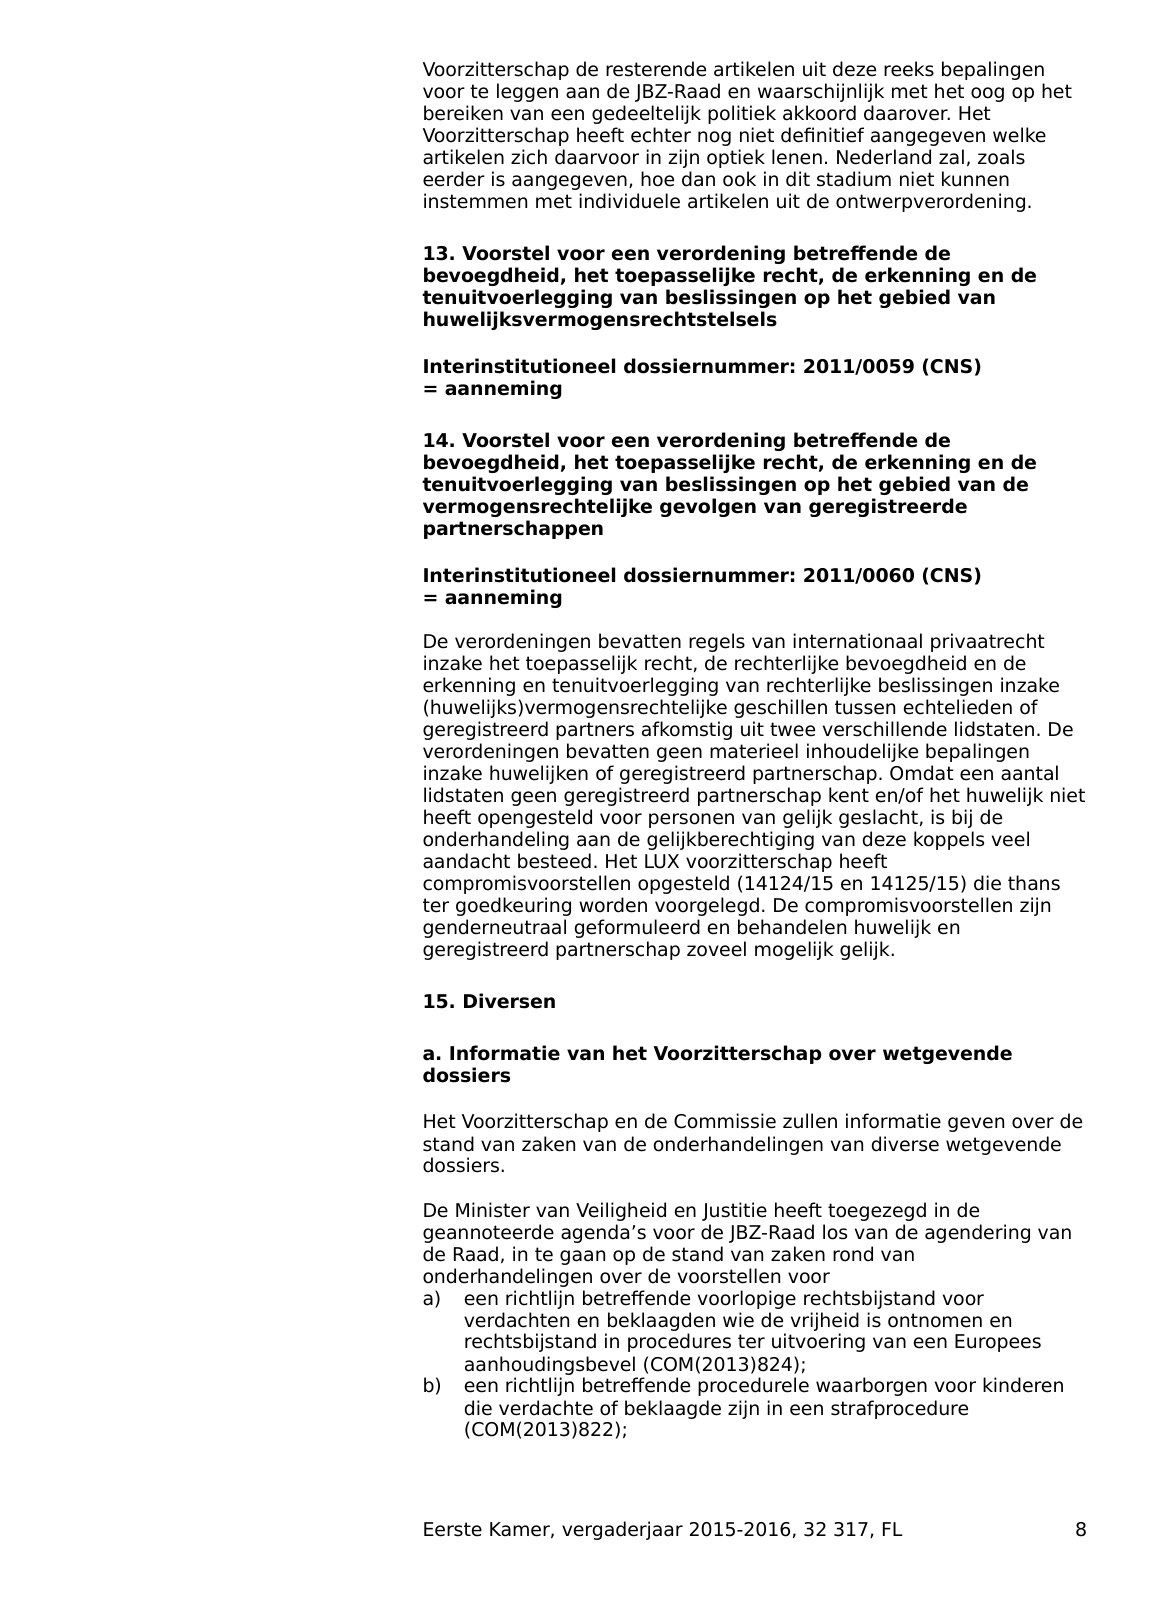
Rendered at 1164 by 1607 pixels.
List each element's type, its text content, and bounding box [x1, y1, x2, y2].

text Interinstitutioneel dossiernummer: 2011/0059 (CNS) [422, 356, 1087, 378]
text Voorzitterschap de resterende artikelen uit deze reeks bepalingen voor te leggen aan de JBZ-Raad en waarschijnlijk met het oog op het bereiken van een gedeeltelijk politiek akkoord daarover. Het Voorzitterschap heeft echter nog niet definitief aangegeven welke artikelen zich daarvoor in zijn optiek lenen. Nederland zal, zoals eerder is aangegeven, hoe dan ook in dit stadium niet kunnen instemmen met individuele artikelen uit de ontwerpverordening. [422, 59, 1087, 213]
subtitle a. Informatie van het Voorzitterschap over wetgevende dossiers [422, 1042, 1087, 1086]
text b) een richtlijn betreffende procedurele waarborgen voor kinderen die verdachte of beklaagde zijn in een strafprocedure (COM(2013)822); [422, 1375, 1087, 1441]
text Het Voorzitterschap en de Commissie zullen informatie geven over de stand van zaken van de onderhandelingen van diverse wetgevende dossiers. [422, 1111, 1087, 1177]
subtitle 15. Diversen [422, 991, 1087, 1012]
text De verordeningen bevatten regels van internationaal privaatrecht inzake het toepasselijk recht, de rechterlijke bevoegdheid en de erkenning en tenuitvoerlegging van rechterlijke beslissingen inzake (huwelijks)vermogensrechtelijke geschillen tussen echtelieden of geregistreerd partners afkomstig uit twee verschillende lidstaten. De verordeningen bevatten geen materieel inhoudelijke bepalingen inzake huwelijken of geregistreerd partnerschap. Omdat een aantal lidstaten geen geregistreerd partnerschap kent en/of het huwelijk niet heeft opengesteld voor personen van gelijk geslacht, is bij de onderhandeling aan de gelijkberechtiging van deze koppels veel aandacht besteed. Het LUX voorzitterschap heeft compromisvoorstellen opgesteld (14124/15 en 14125/15) die thans ter goedkeuring worden voorgelegd. De compromisvoorstellen zijn genderneutraal geformuleerd en behandelen huwelijk en geregistreerd partnerschap zoveel mogelijk gelijk. [422, 631, 1087, 961]
text a) een richtlijn betreffende voorlopige rechtsbijstand voor verdachten en beklaagden wie de vrijheid is ontnomen en rechtsbijstand in procedures ter uitvoering van een Europees aanhoudingsbevel (COM(2013)824); [422, 1287, 1087, 1375]
text De Minister van Veiligheid en Justitie heeft toegezegd in de geannoteerde agenda’s voor de JBZ-Raad los van de agendering van de Raad, in te gaan op de stand van zaken rond van onderhandelingen over de voorstellen voor [422, 1199, 1087, 1287]
text = aanneming [422, 378, 1087, 400]
text Interinstitutioneel dossiernummer: 2011/0060 (CNS) [422, 565, 1087, 587]
text = aanneming [422, 587, 1087, 609]
subtitle 14. Voorstel voor een verordening betreffende de bevoegdheid, het toepasselijke recht, de erkenning en de tenuitvoerlegging van beslissingen op het gebied van de vermogensrechtelijke gevolgen van geregistreerde partnerschappen [422, 430, 1087, 540]
subtitle 13. Voorstel voor een verordening betreffende de bevoegdheid, het toepasselijke recht, de erkenning en de tenuitvoerlegging van beslissingen op het gebied van huwelijksvermogensrechtstelsels [422, 243, 1087, 331]
